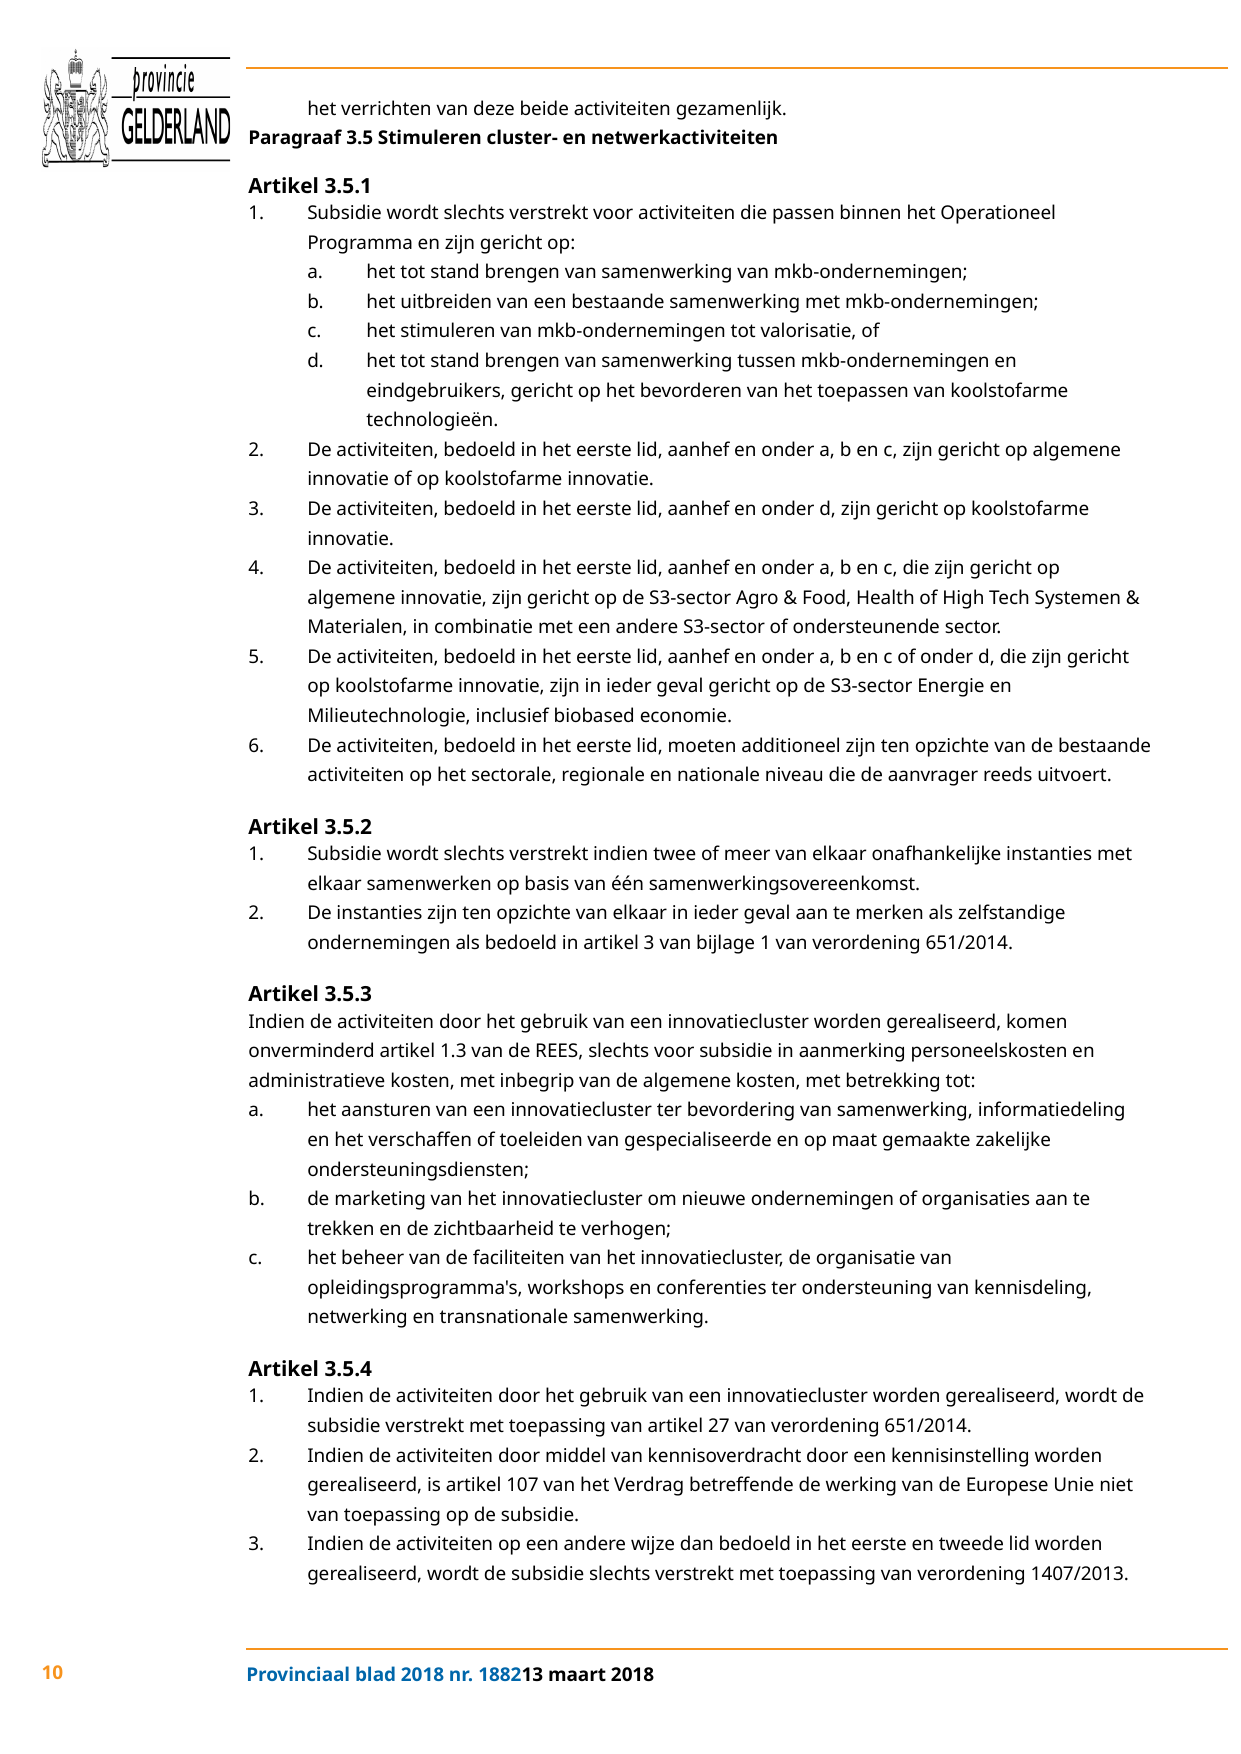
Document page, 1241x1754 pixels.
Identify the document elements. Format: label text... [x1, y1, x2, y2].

list het tot stand brengen van samenwerking tussen mkb-ondernemingen en eindgebruikers, gericht op het bevorderen van het toepassen van koolstofarme technologieën. [307, 347, 1152, 432]
list Indien de activiteiten door middel van kennisoverdracht door een kennisinstelling worden gerealiseerd, is artikel 107 van het Verdrag betreffende de werking van de Europese Unie niet van toepassing op de subsidie. [248, 1442, 1152, 1527]
list Indien de activiteiten door het gebruik van een innovatiecluster worden gerealiseerd, wordt de subsidie verstrekt met toepassing van artikel 27 van verordening 651/2014. [248, 1383, 1152, 1438]
text Indien de activiteiten door het gebruik van een innovatiecluster worden gerealiseerd, komen onverminderd artikel 1.3 van de REES, slechts voor subsidie in aanmerking personeelskosten en administratieve kosten, met inbegrip van de algemene kosten, met betrekking tot: [248, 1008, 1152, 1093]
list De activiteiten, bedoeld in het eerste lid, aanhef en onder a, b en c of onder d, die zijn gericht op koolstofarme innovatie, zijn in ieder geval gericht op de S3-sector Energie en Milieutechnologie, inclusief biobased economie. [248, 643, 1152, 728]
text Artikel 3.5.3 [248, 979, 1152, 1008]
list de marketing van het innovatiecluster om nieuwe ondernemingen of organisaties aan te trekken en de zichtbaarheid te verhogen; [248, 1185, 1152, 1241]
list De activiteiten, bedoeld in het eerste lid, aanhef en onder d, zijn gericht op koolstofarme innovatie. [248, 495, 1152, 551]
list De activiteiten, bedoeld in het eerste lid, moeten additioneel zijn ten opzichte van de bestaande activiteiten op het sectorale, regionale en nationale niveau die de aanvrager reeds uitvoert. [248, 732, 1152, 787]
list De activiteiten, bedoeld in het eerste lid, aanhef en onder a, b en c, zijn gericht op algemene innovatie of op koolstofarme innovatie. [248, 436, 1152, 491]
list Indien de activiteiten op een andere wijze dan bedoeld in het eerste en tweede lid worden gerealiseerd, wordt de subsidie slechts verstrekt met toepassing van verordening 1407/2013. [248, 1531, 1152, 1586]
list het beheer van de faciliteiten van het innovatiecluster, de organisatie van opleidingsprogramma's, workshops en conferenties ter ondersteuning van kennisdeling, netwerking en transnationale samenwerking. [248, 1244, 1152, 1329]
list het uitbreiden van een bestaande samenwerking met mkb-ondernemingen; [307, 288, 1152, 314]
text Artikel 3.5.1 [248, 171, 1152, 199]
text Artikel 3.5.4 [248, 1354, 1152, 1383]
list het stimuleren van mkb-ondernemingen tot valorisatie, of [307, 318, 1152, 343]
text Artikel 3.5.2 [248, 812, 1152, 840]
text Paragraaf 3.5 Stimuleren cluster- en netwerkactiviteiten [248, 124, 1152, 150]
list Subsidie wordt slechts verstrekt indien twee of meer van elkaar onafhankelijke instanties met elkaar samenwerken op basis van één samenwerkingsovereenkomst. [248, 840, 1152, 896]
list het aansturen van een innovatiecluster ter bevordering van samenwerking, informatiedeling en het verschaffen of toeleiden van gespecialiseerde en op maat gemaakte zakelijke ondersteuningsdiensten; [248, 1097, 1152, 1182]
list het tot stand brengen van samenwerking van mkb-ondernemingen; [307, 258, 1152, 284]
list De activiteiten, bedoeld in het eerste lid, aanhef en onder a, b en c, die zijn gericht op algemene innovatie, zijn gericht op de S3-sector Agro & Food, Health of High Tech Systemen & Materialen, in combinatie met een andere S3-sector of ondersteunende sector. [248, 554, 1152, 639]
picture [41, 47, 231, 172]
list Subsidie wordt slechts verstrekt voor activiteiten die passen binnen het Operationeel Programma en zijn gericht op: [248, 199, 1152, 255]
list het verrichten van deze beide activiteiten gezamenlijk. [248, 95, 1152, 121]
list De instanties zijn ten opzichte van elkaar in ieder geval aan te merken als zelfstandige ondernemingen als bedoeld in artikel 3 van bijlage 1 van verordening 651/2014. [248, 899, 1152, 955]
